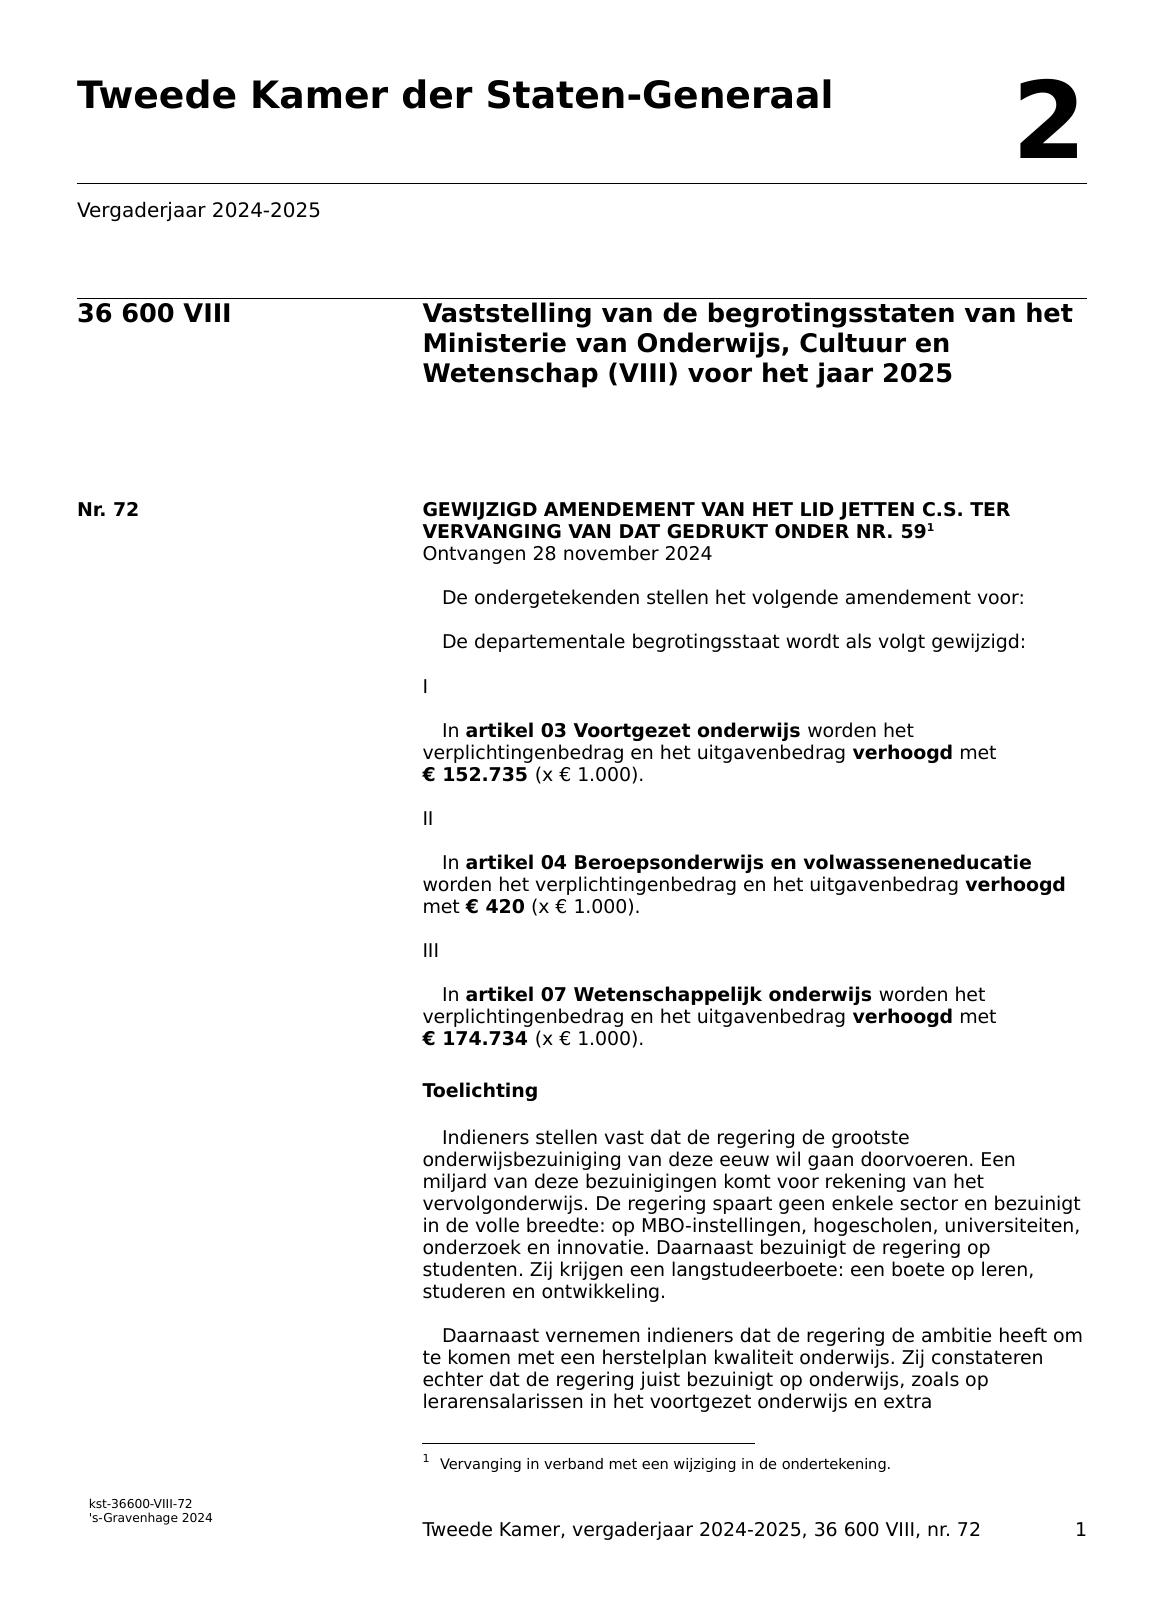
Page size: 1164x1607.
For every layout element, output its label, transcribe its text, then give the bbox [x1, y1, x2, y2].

text Indieners stellen vast dat de regering de grootste onderwijsbezuiniging van deze eeuw wil gaan doorvoeren. Een miljard van deze bezuinigingen komt voor rekening van het vervolgonderwijs. De regering spaart geen enkele sector en bezuinigt in de volle breedte: op MBO-instellingen, hogescholen, universiteiten, onderzoek en innovatie. Daarnaast bezuinigt de regering op studenten. Zij krijgen een langstudeerboete: een boete op leren, studeren en ontwikkeling. [422, 1127, 1087, 1303]
table_cell Vergaderjaar 2024-2025 [77, 184, 1087, 298]
text In artikel 07 Wetenschappelijk onderwijs worden het verplichtingenbedrag en het uitgavenbedrag verhoogd met € 174.734 (x € 1.000). [422, 984, 1087, 1050]
subtitle Toelichting [422, 1080, 1087, 1102]
subtitle Nr. 72 GEWIJZIGD AMENDEMENT VAN HET LID JETTEN C.S. TER VERVANGING VAN DAT GEDRUKT ONDER NR. 59 [77, 499, 1087, 543]
subtitle 36 600 VIII Vaststelling van de begrotingsstaten van het Ministerie van Onderwijs, Cultuur en Wetenschap (VIII) voor het jaar 2025 [77, 299, 1087, 388]
text Vervanging in verband met een wijziging in de ondertekening. [422, 1452, 1087, 1474]
text In artikel 04 Beroepsonderwijs en volwasseneneducatie worden het verplichtingenbedrag en het uitgavenbedrag verhoogd met € 420 (x € 1.000). [422, 852, 1087, 918]
text Daarnaast vernemen indieners dat de regering de ambitie heeft om te komen met een herstelplan kwaliteit onderwijs. Zij constateren echter dat de regering juist bezuinigt op onderwijs, zoals op lerarensalarissen in het voortgezet onderwijs en extra [422, 1325, 1087, 1413]
table_header Tweede Kamer der Staten-Generaal [77, 59, 886, 183]
text I [422, 676, 1087, 697]
text III [422, 940, 1087, 962]
text De ondergetekenden stellen het volgende amendement voor: [422, 587, 1087, 609]
text Ontvangen 28 november 2024 [422, 543, 1087, 565]
table_header 2 [886, 59, 1087, 183]
text II [422, 808, 1087, 830]
text De departementale begrotingsstaat wordt als volgt gewijzigd: [422, 631, 1087, 653]
text 's-Gravenhage 2024 [88, 1511, 323, 1525]
text kst-36600-VIII-72 [88, 1497, 323, 1511]
text In artikel 03 Voortgezet onderwijs worden het verplichtingenbedrag en het uitgavenbedrag verhoogd met € 152.735 (x € 1.000). [422, 720, 1087, 786]
